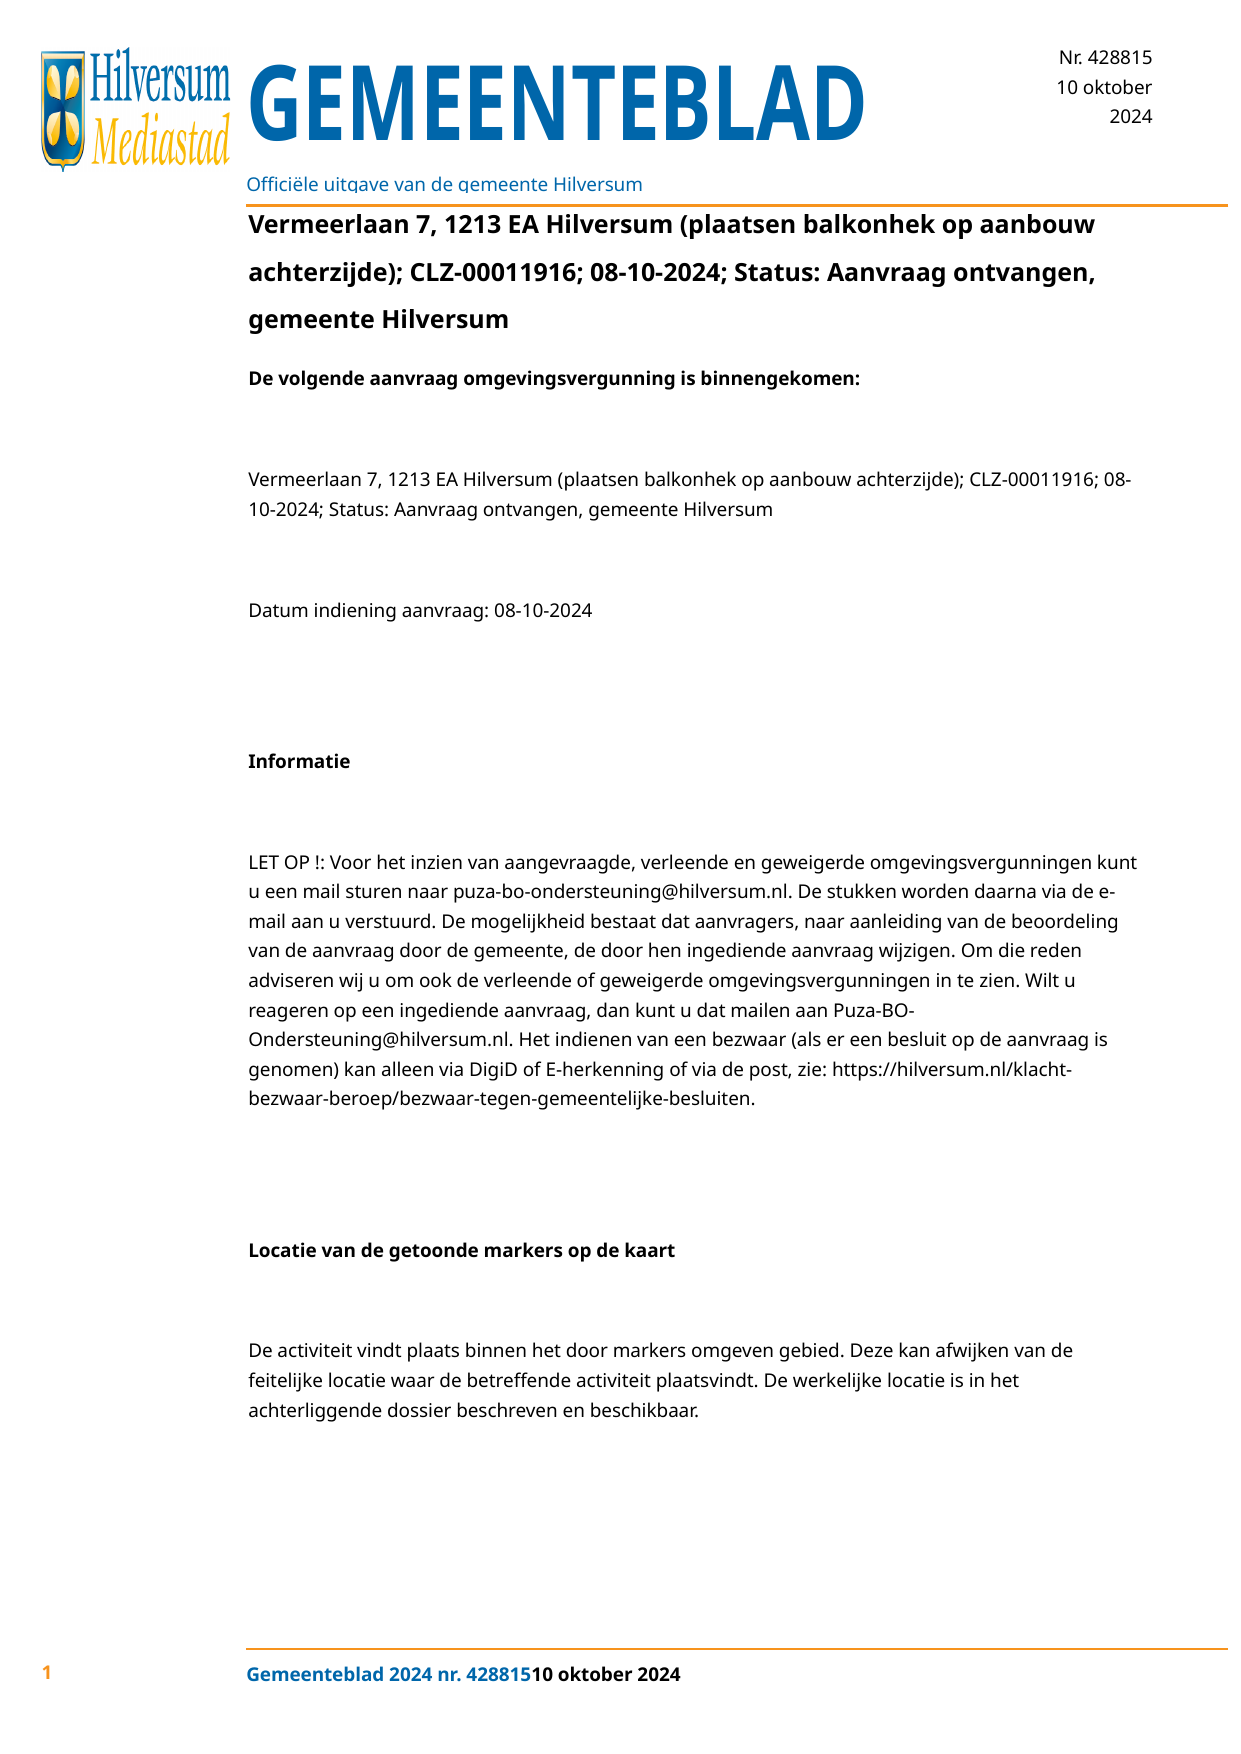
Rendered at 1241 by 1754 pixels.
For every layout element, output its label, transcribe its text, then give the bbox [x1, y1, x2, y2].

text De activiteit vindt plaats binnen het door markers omgeven gebied. Deze kan afwijken van de feitelijke locatie waar de betreffende activiteit plaatsvindt. De werkelijke locatie is in het achterliggende dossier beschreven en beschikbaar. [248, 1338, 1152, 1422]
text LET OP !: Voor het inzien van aangevraagde, verleende en geweigerde omgevingsvergunningen kunt u een mail sturen naar puza-bo-ondersteuning@hilversum.nl. De stukken worden daarna via de e-mail aan u verstuurd. De mogelijkheid bestaat dat aanvragers, naar aanleiding van de beoordeling van de aanvraag door de gemeente, de door hen ingediende aanvraag wijzigen. Om die reden adviseren wij u om ook de verleende of geweigerde omgevingsvergunningen in te zien. Wilt u reageren op een ingediende aanvraag, dan kunt u dat mailen aan Puza-BO-Ondersteuning@hilversum.nl. Het indienen van een bezwaar (als er een besluit op de aanvraag is genomen) kan alleen via DigiD of E-herkenning of via de post, zie: https://hilversum.nl/klacht-bezwaar-beroep/bezwaar-tegen-gemeentelijke-besluiten. [248, 849, 1152, 1111]
text Locatie van de getoonde markers op de kaart [248, 1237, 1152, 1262]
text Datum indiening aanvraag: 08-10-2024 [248, 597, 1152, 622]
text De volgende aanvraag omgevingsvergunning is binnengekomen: [248, 366, 1152, 391]
text Informatie [248, 748, 1152, 774]
text Vermeerlaan 7, 1213 EA Hilversum (plaatsen balkonhek op aanbouw achterzijde); CLZ-00011916; 08-10-2024; Status: Aanvraag ontvangen, gemeente Hilversum [248, 207, 1152, 336]
picture [41, 47, 231, 172]
text Vermeerlaan 7, 1213 EA Hilversum (plaatsen balkonhek op aanbouw achterzijde); CLZ-00011916; 08-10-2024; Status: Aanvraag ontvangen, gemeente Hilversum [248, 466, 1152, 522]
